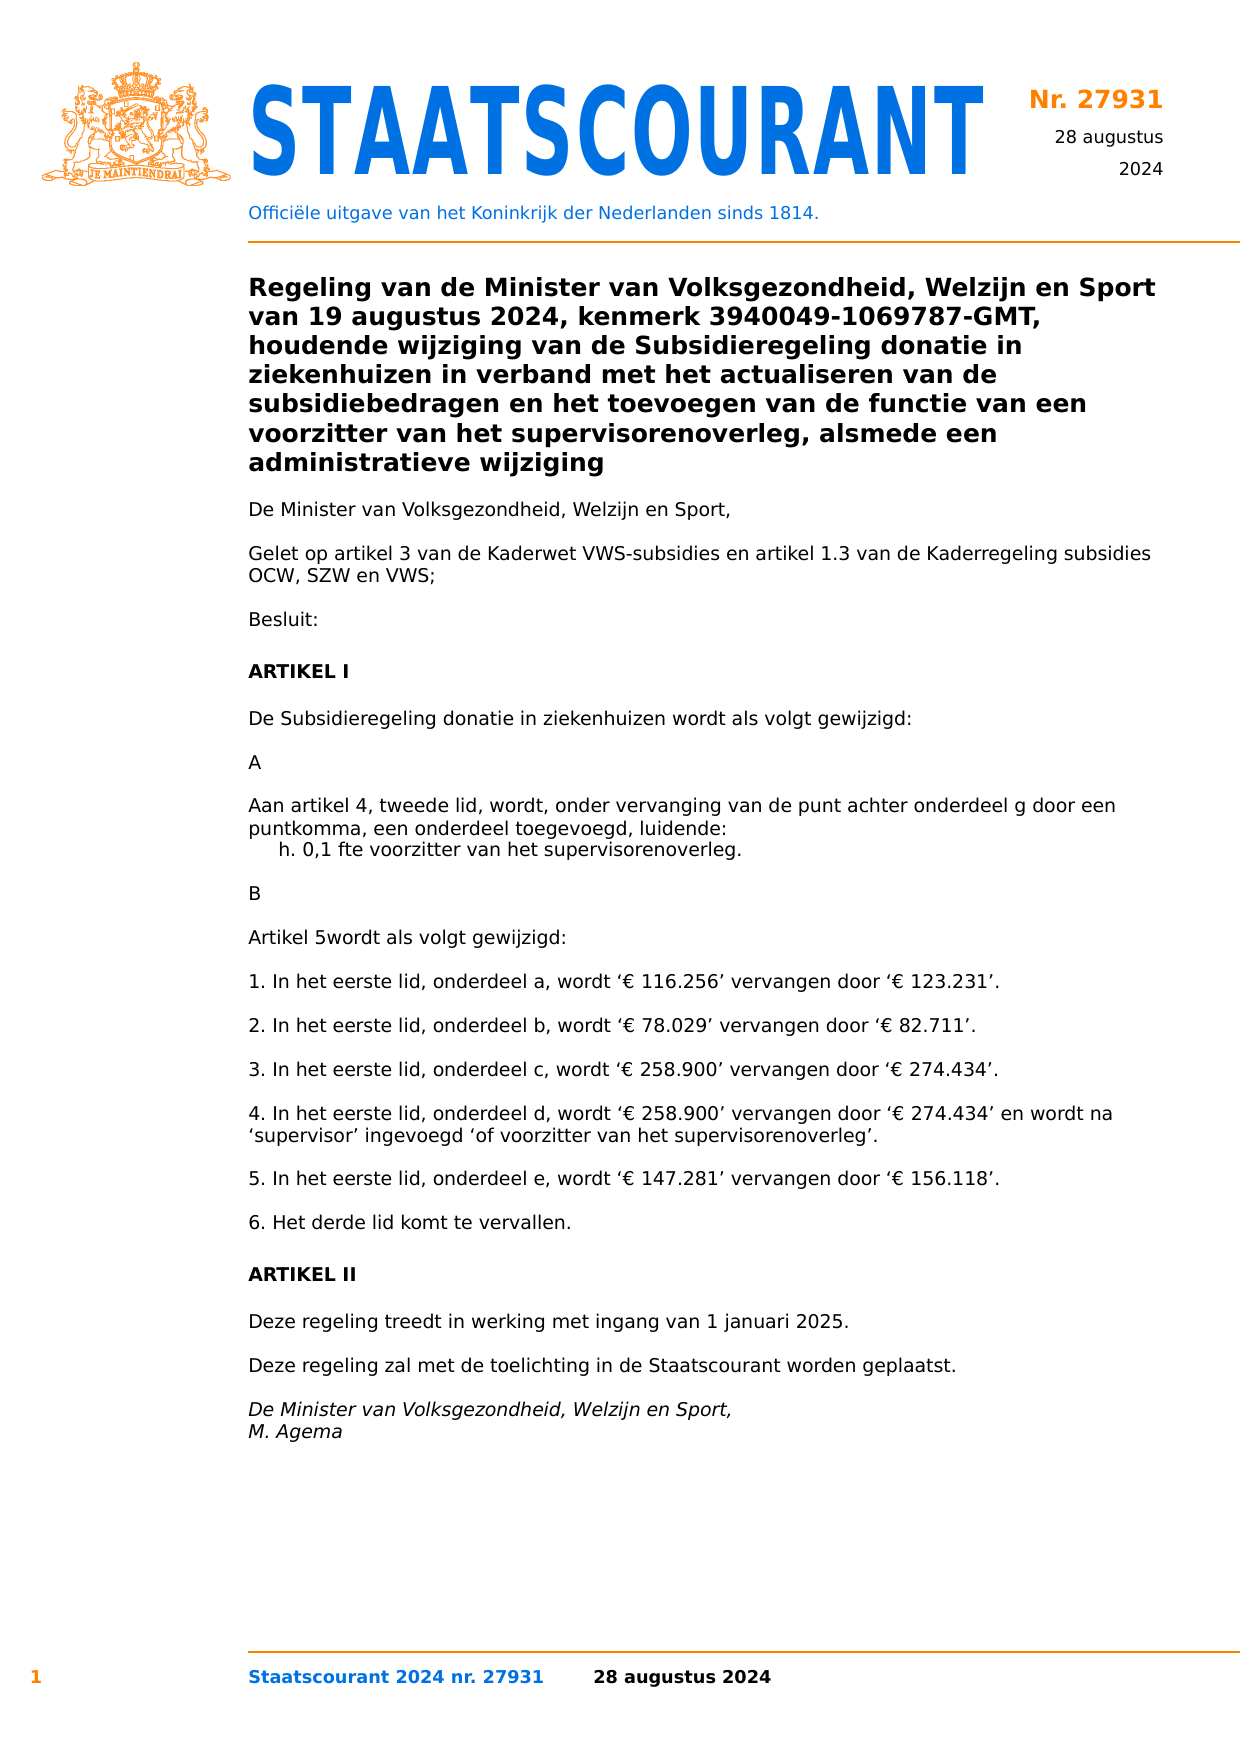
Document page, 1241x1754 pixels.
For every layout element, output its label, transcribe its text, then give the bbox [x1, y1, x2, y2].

table_header STAATSCOURANT [248, 62, 998, 203]
text B [248, 883, 1163, 905]
table_cell Officiële uitgave van het Koninkrijk der Nederlanden sinds 1814. [248, 203, 1240, 241]
subtitle Regeling van de Minister van Volksgezondheid, Welzijn en Sport van 19 augustus 2024, kenmerk 3940049-1069787-GMT, houdende wijziging van de Subsidieregeling donatie in ziekenhuizen in verband met het actualiseren van de subsidiebedragen en het toevoegen van de functie van een voorzitter van het supervisorenoverleg, alsmede een administratieve wijziging [248, 273, 1163, 477]
text 2. In het eerste lid, onderdeel b, wordt ‘€ 78.029’ vervangen door ‘€ 82.711’. [248, 1015, 1163, 1037]
subtitle ARTIKEL I [248, 661, 1163, 683]
text Besluit: [248, 609, 1163, 631]
text Deze regeling zal met de toelichting in de Staatscourant worden geplaatst. [248, 1355, 1163, 1377]
table_header [25, 62, 248, 241]
text Gelet op artikel 3 van de Kaderwet VWS-subsidies en artikel 1.3 van de Kaderregeling subsidies OCW, SZW en VWS; [248, 543, 1163, 587]
text De Minister van Volksgezondheid, Welzijn en Sport, M. Agema [248, 1399, 1163, 1443]
text De Subsidieregeling donatie in ziekenhuizen wordt als volgt gewijzigd: [248, 708, 1163, 730]
picture [41, 62, 231, 186]
text A [248, 752, 1163, 773]
text 4. In het eerste lid, onderdeel d, wordt ‘€ 258.900’ vervangen door ‘€ 274.434’ en wordt na ‘supervisor’ ingevoegd ‘of voorzitter van het supervisorenoverleg’. [248, 1102, 1163, 1146]
table_header Nr. 27931 [998, 62, 1240, 121]
text De Minister van Volksgezondheid, Welzijn en Sport, [248, 499, 1163, 521]
text Artikel 5wordt als volgt gewijzigd: [248, 927, 1163, 949]
text Deze regeling treedt in werking met ingang van 1 januari 2025. [248, 1311, 1163, 1333]
table_cell 28 augustus [998, 121, 1240, 153]
text h. 0,1 fte voorzitter van het supervisorenoverleg. [278, 839, 1163, 861]
text 6. Het derde lid komt te vervallen. [248, 1212, 1163, 1234]
text Aan artikel 4, tweede lid, wordt, onder vervanging van de punt achter onderdeel g door een puntkomma, een onderdeel toegevoegd, luidende: [248, 795, 1163, 839]
text 1. In het eerste lid, onderdeel a, wordt ‘€ 116.256’ vervangen door ‘€ 123.231’. [248, 971, 1163, 993]
text 5. In het eerste lid, onderdeel e, wordt ‘€ 147.281’ vervangen door ‘€ 156.118’. [248, 1168, 1163, 1190]
text 3. In het eerste lid, onderdeel c, wordt ‘€ 258.900’ vervangen door ‘€ 274.434’. [248, 1059, 1163, 1081]
table_cell 2024 [998, 153, 1240, 203]
subtitle ARTIKEL II [248, 1264, 1163, 1286]
